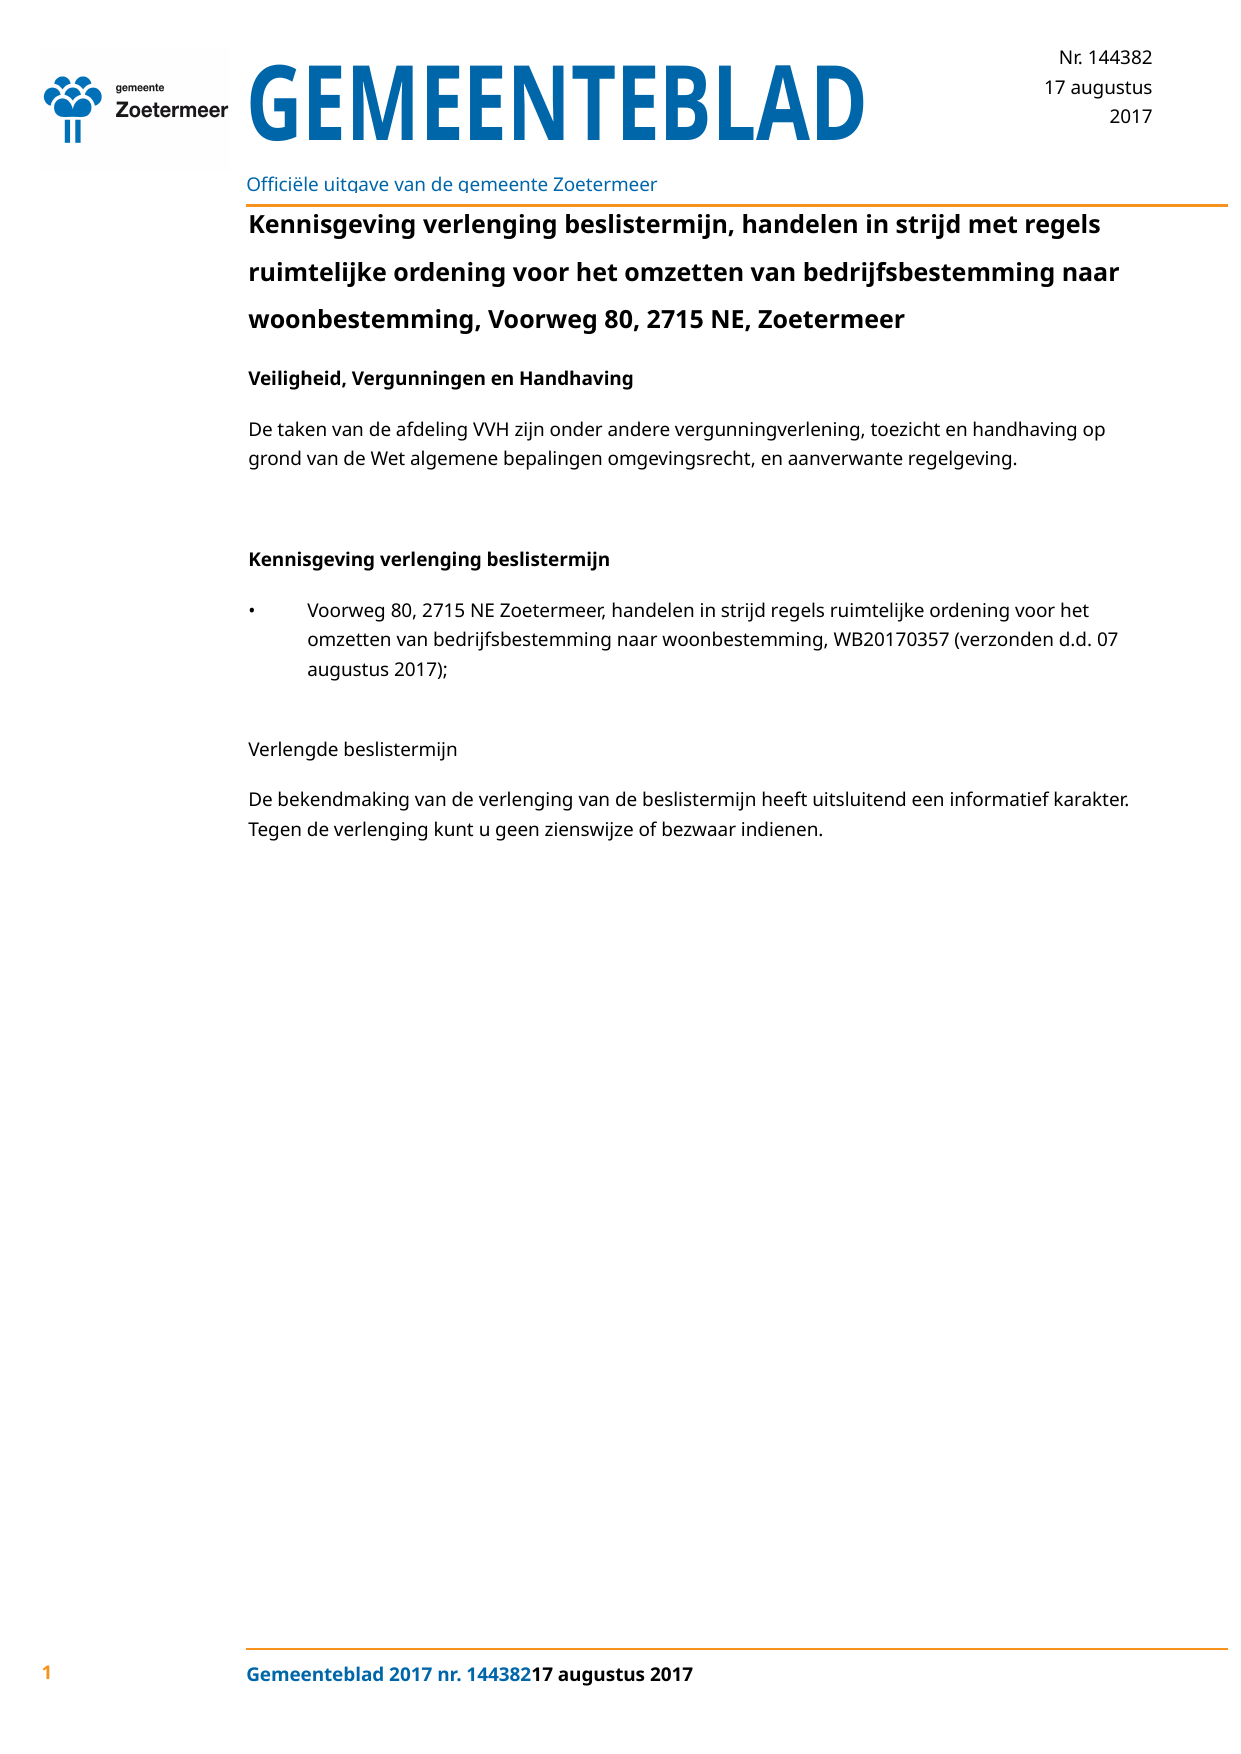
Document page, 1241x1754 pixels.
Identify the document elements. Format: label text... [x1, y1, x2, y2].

text De taken van de afdeling VVH zijn onder andere vergunningverlening, toezicht en handhaving op grond van de Wet algemene bepalingen omgevingsrecht, en aanverwante regelgeving. [248, 416, 1152, 471]
text Verlengde beslistermijn [248, 736, 1152, 762]
text De bekendmaking van de verlenging van de beslistermijn heeft uitsluitend een informatief karakter. Tegen de verlenging kunt u geen zienswijze of bezwaar indienen. [248, 786, 1152, 842]
text Kennisgeving verlenging beslistermijn [248, 546, 1152, 572]
list Voorweg 80, 2715 NE Zoetermeer, handelen in strijd regels ruimtelijke ordening voor het omzetten van bedrijfsbestemming naar woonbestemming, WB20170357 (verzonden d.d. 07 augustus 2017); [248, 597, 1152, 682]
text Kennisgeving verlenging beslistermijn, handelen in strijd met regels ruimtelijke ordening voor het omzetten van bedrijfsbestemming naar woonbestemming, Voorweg 80, 2715 NE, Zoetermeer [248, 207, 1152, 336]
picture [41, 47, 231, 172]
text Veiligheid, Vergunningen en Handhaving [248, 366, 1152, 391]
